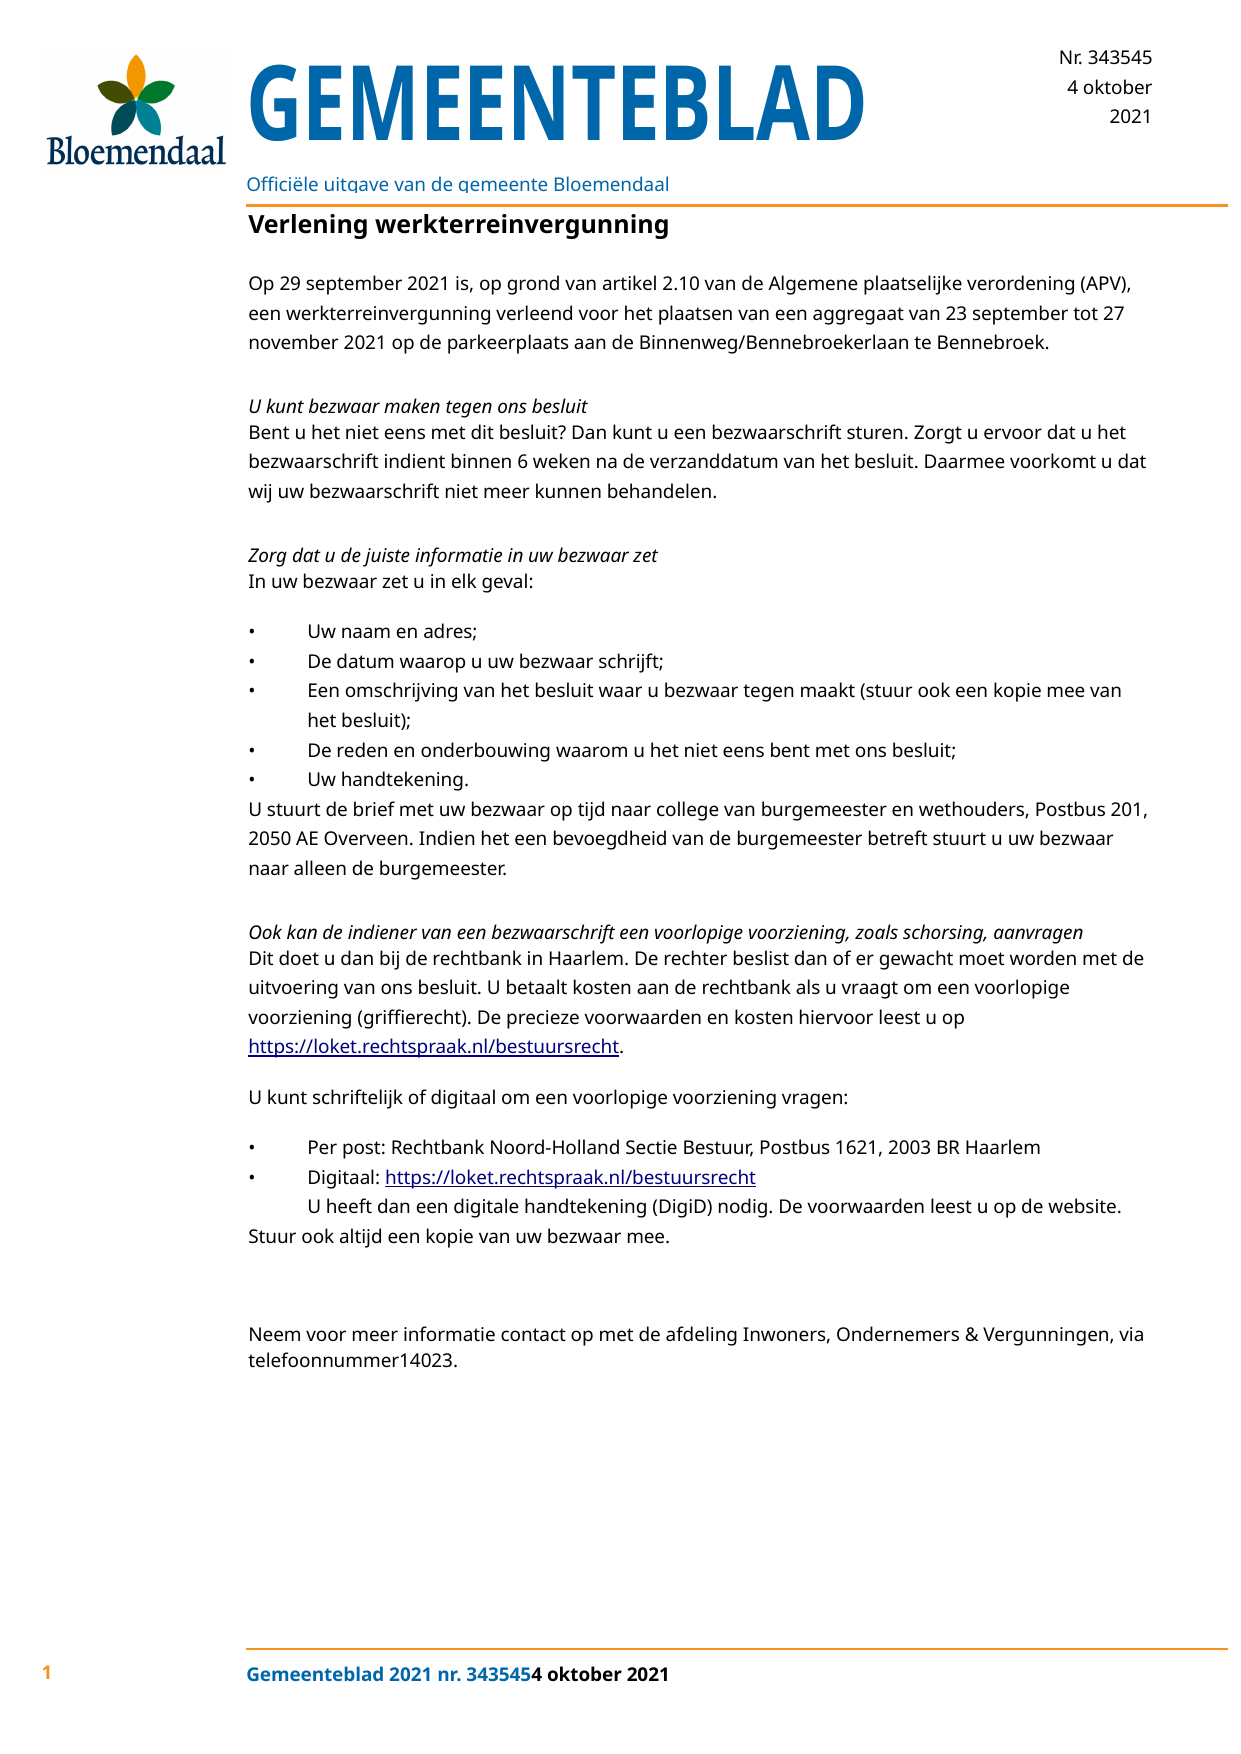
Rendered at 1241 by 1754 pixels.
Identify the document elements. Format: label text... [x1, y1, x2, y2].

text Neem voor meer informatie contact op met de afdeling Inwoners, Ondernemers & Vergunningen, via telefoonnummer14023. [248, 1321, 1152, 1373]
text Bent u het niet eens met dit besluit? Dan kunt u een bezwaarschrift sturen. Zorgt u ervoor dat u het bezwaarschrift indient binnen 6 weken na de verzanddatum van het besluit. Daarmee voorkomt u dat wij uw bezwaarschrift niet meer kunnen behandelen. [248, 419, 1152, 504]
text In uw bezwaar zet u in elk geval: [248, 568, 1152, 594]
list De reden en onderbouwing waarom u het niet eens bent met ons besluit; [248, 737, 1152, 762]
text U kunt schriftelijk of digitaal om een voorlopige voorziening vragen: [248, 1084, 1152, 1110]
list Digitaal: https://loket.rechtspraak.nl/bestuursrecht [248, 1164, 1152, 1190]
text U kunt bezwaar maken tegen ons besluit [248, 393, 1152, 419]
picture [41, 47, 231, 172]
text Verlening werkterreinvergunning [248, 207, 1152, 241]
text Dit doet u dan bij de rechtbank in Haarlem. De rechter beslist dan of er gewacht moet worden met de uitvoering van ons besluit. U betaalt kosten aan de rechtbank als u vraagt om een voorlopige voorziening (griffierecht). De precieze voorwaarden en kosten hiervoor leest u op https://loket.rechtspraak.nl/bestuursrecht. [248, 945, 1152, 1059]
text U stuurt de brief met uw bezwaar op tijd naar college van burgemeester en wethouders, Postbus 201, 2050 AE Overveen. Indien het een bevoegdheid van de burgemeester betreft stuurt u uw bezwaar naar alleen de burgemeester. [248, 796, 1152, 881]
text Ook kan de indiener van een bezwaarschrift een voorlopige voorziening, zoals schorsing, aanvragen [248, 919, 1152, 945]
list Een omschrijving van het besluit waar u bezwaar tegen maakt (stuur ook een kopie mee van het besluit); [248, 678, 1152, 733]
list De datum waarop u uw bezwaar schrijft; [248, 648, 1152, 674]
list U heeft dan een digitale handtekening (DigiD) nodig. De voorwaarden leest u op de website. [248, 1193, 1152, 1219]
list Uw handtekening. [248, 766, 1152, 792]
list Per post: Rechtbank Noord-Holland Sectie Bestuur, Postbus 1621, 2003 BR Haarlem [248, 1134, 1152, 1160]
text Zorg dat u de juiste informatie in uw bezwaar zet [248, 542, 1152, 568]
text Op 29 september 2021 is, op grond van artikel 2.10 van de Algemene plaatselijke verordening (APV), een werkterreinvergunning verleend voor het plaatsen van een aggregaat van 23 september tot 27 november 2021 op de parkeerplaats aan de Binnenweg/Bennebroekerlaan te Bennebroek. [248, 270, 1152, 355]
list Uw naam en adres; [248, 618, 1152, 644]
text Stuur ook altijd een kopie van uw bezwaar mee. [248, 1223, 1152, 1249]
